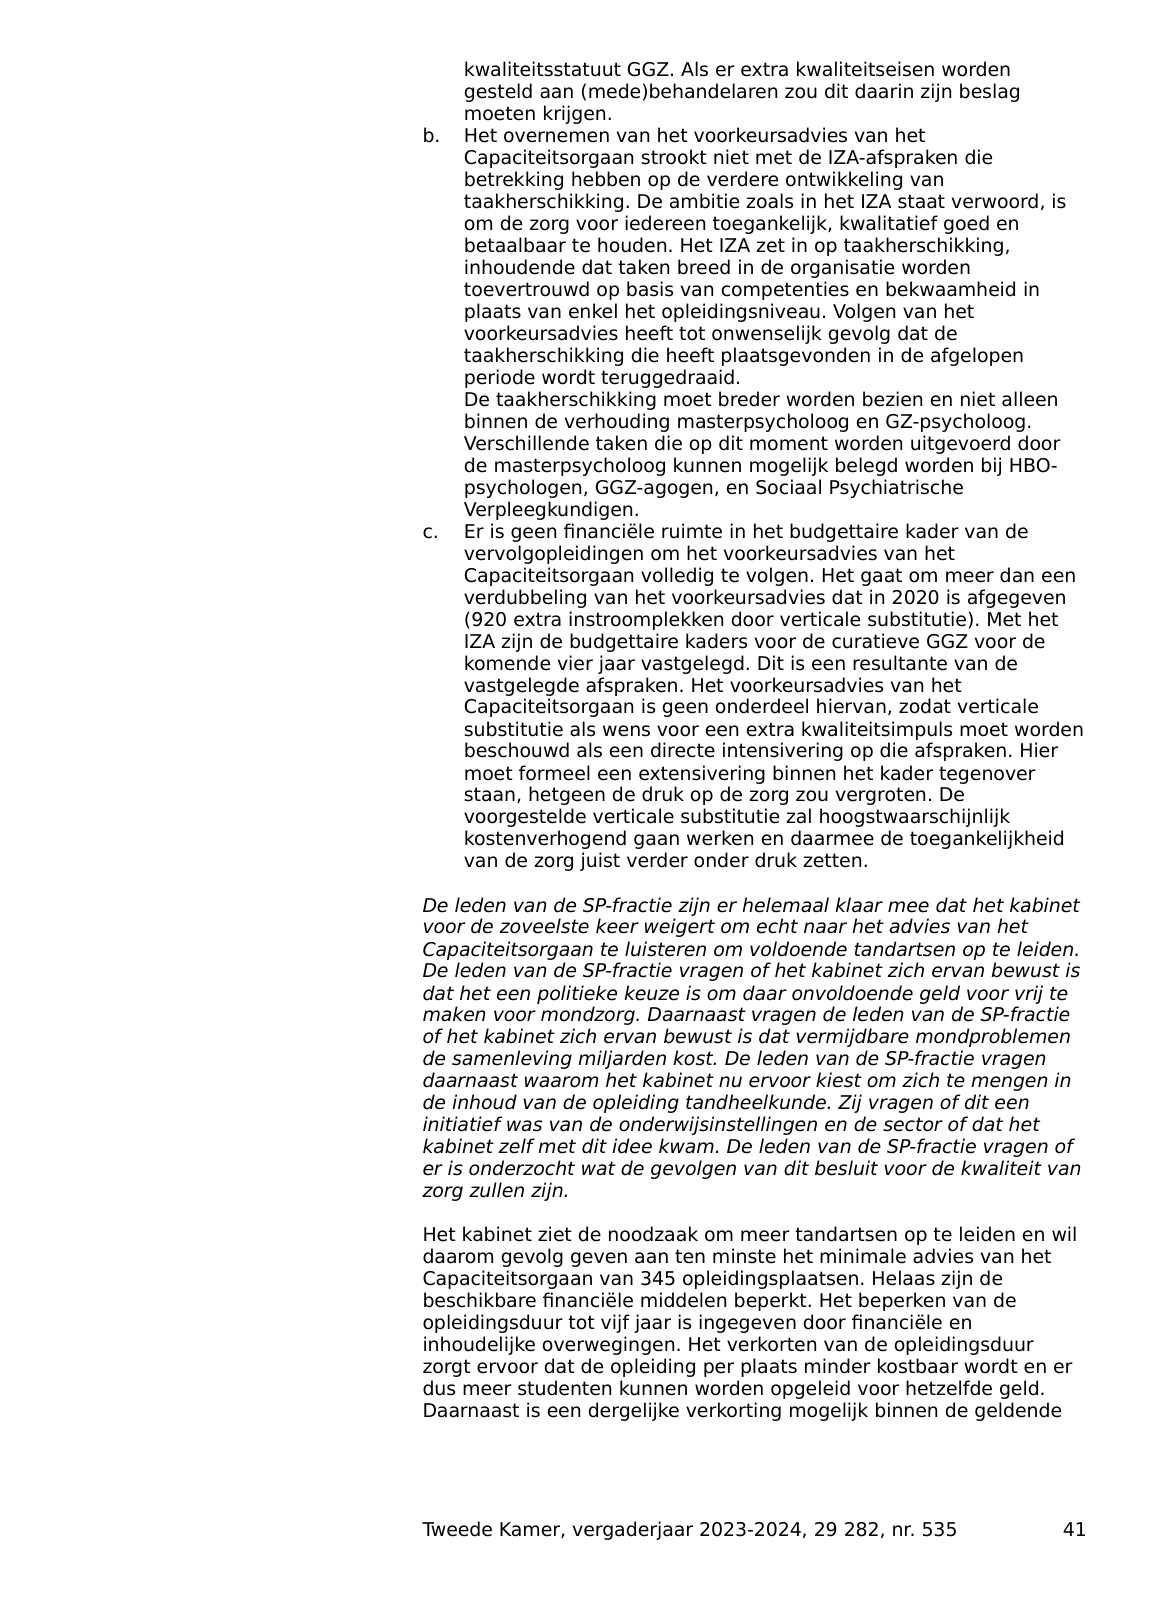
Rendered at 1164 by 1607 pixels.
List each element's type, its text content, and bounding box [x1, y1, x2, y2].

text De taakherschikking moet breder worden bezien en niet alleen binnen de verhouding masterpsycholoog en GZ-psycholoog. Verschillende taken die op dit moment worden uitgevoerd door de masterpsycholoog kunnen mogelijk belegd worden bij HBO-psychologen, GGZ-agogen, en Sociaal Psychiatrische Verpleegkundigen. [464, 389, 1087, 521]
text c. Er is geen financiële ruimte in het budgettaire kader van de vervolgopleidingen om het voorkeursadvies van het Capaciteitsorgaan volledig te volgen. Het gaat om meer dan een verdubbeling van het voorkeursadvies dat in 2020 is afgegeven (920 extra instroomplekken door verticale substitutie). Met het IZA zijn de budgettaire kaders voor de curatieve GGZ voor de komende vier jaar vastgelegd. Dit is een resultante van de vastgelegde afspraken. Het voorkeursadvies van het Capaciteitsorgaan is geen onderdeel hiervan, zodat verticale substitutie als wens voor een extra kwaliteitsimpuls moet worden beschouwd als een directe intensivering op die afspraken. Hier moet formeel een extensivering binnen het kader tegenover staan, hetgeen de druk op de zorg zou vergroten. De voorgestelde verticale substitutie zal hoogstwaarschijnlijk kostenverhogend gaan werken en daarmee de toegankelijkheid van de zorg juist verder onder druk zetten. [422, 521, 1087, 872]
text kwaliteitsstatuut GGZ. Als er extra kwaliteitseisen worden gesteld aan (mede)behandelaren zou dit daarin zijn beslag moeten krijgen. [422, 59, 1087, 125]
text b. Het overnemen van het voorkeursadvies van het Capaciteitsorgaan strookt niet met de IZA-afspraken die betrekking hebben op de verdere ontwikkeling van taakherschikking. De ambitie zoals in het IZA staat verwoord, is om de zorg voor iedereen toegankelijk, kwalitatief goed en betaalbaar te houden. Het IZA zet in op taakherschikking, inhoudende dat taken breed in de organisatie worden toevertrouwd op basis van competenties en bekwaamheid in plaats van enkel het opleidingsniveau. Volgen van het voorkeursadvies heeft tot onwenselijk gevolg dat de taakherschikking die heeft plaatsgevonden in de afgelopen periode wordt teruggedraaid. [422, 125, 1087, 389]
text De leden van de SP-fractie zijn er helemaal klaar mee dat het kabinet voor de zoveelste keer weigert om echt naar het advies van het Capaciteitsorgaan te luisteren om voldoende tandartsen op te leiden. De leden van de SP-fractie vragen of het kabinet zich ervan bewust is dat het een politieke keuze is om daar onvoldoende geld voor vrij te maken voor mondzorg. Daarnaast vragen de leden van de SP-fractie of het kabinet zich ervan bewust is dat vermijdbare mondproblemen de samenleving miljarden kost. De leden van de SP-fractie vragen daarnaast waarom het kabinet nu ervoor kiest om zich te mengen in de inhoud van de opleiding tandheelkunde. Zij vragen of dit een initiatief was van de onderwijsinstellingen en de sector of dat het kabinet zelf met dit idee kwam. De leden van de SP-fractie vragen of er is onderzocht wat de gevolgen van dit besluit voor de kwaliteit van zorg zullen zijn. [422, 894, 1087, 1202]
text Het kabinet ziet de noodzaak om meer tandartsen op te leiden en wil daarom gevolg geven aan ten minste het minimale advies van het Capaciteitsorgaan van 345 opleidingsplaatsen. Helaas zijn de beschikbare financiële middelen beperkt. Het beperken van de opleidingsduur tot vijf jaar is ingegeven door financiële en inhoudelijke overwegingen. Het verkorten van de opleidingsduur zorgt ervoor dat de opleiding per plaats minder kostbaar wordt en er dus meer studenten kunnen worden opgeleid voor hetzelfde geld. Daarnaast is een dergelijke verkorting mogelijk binnen de geldende [422, 1224, 1087, 1422]
